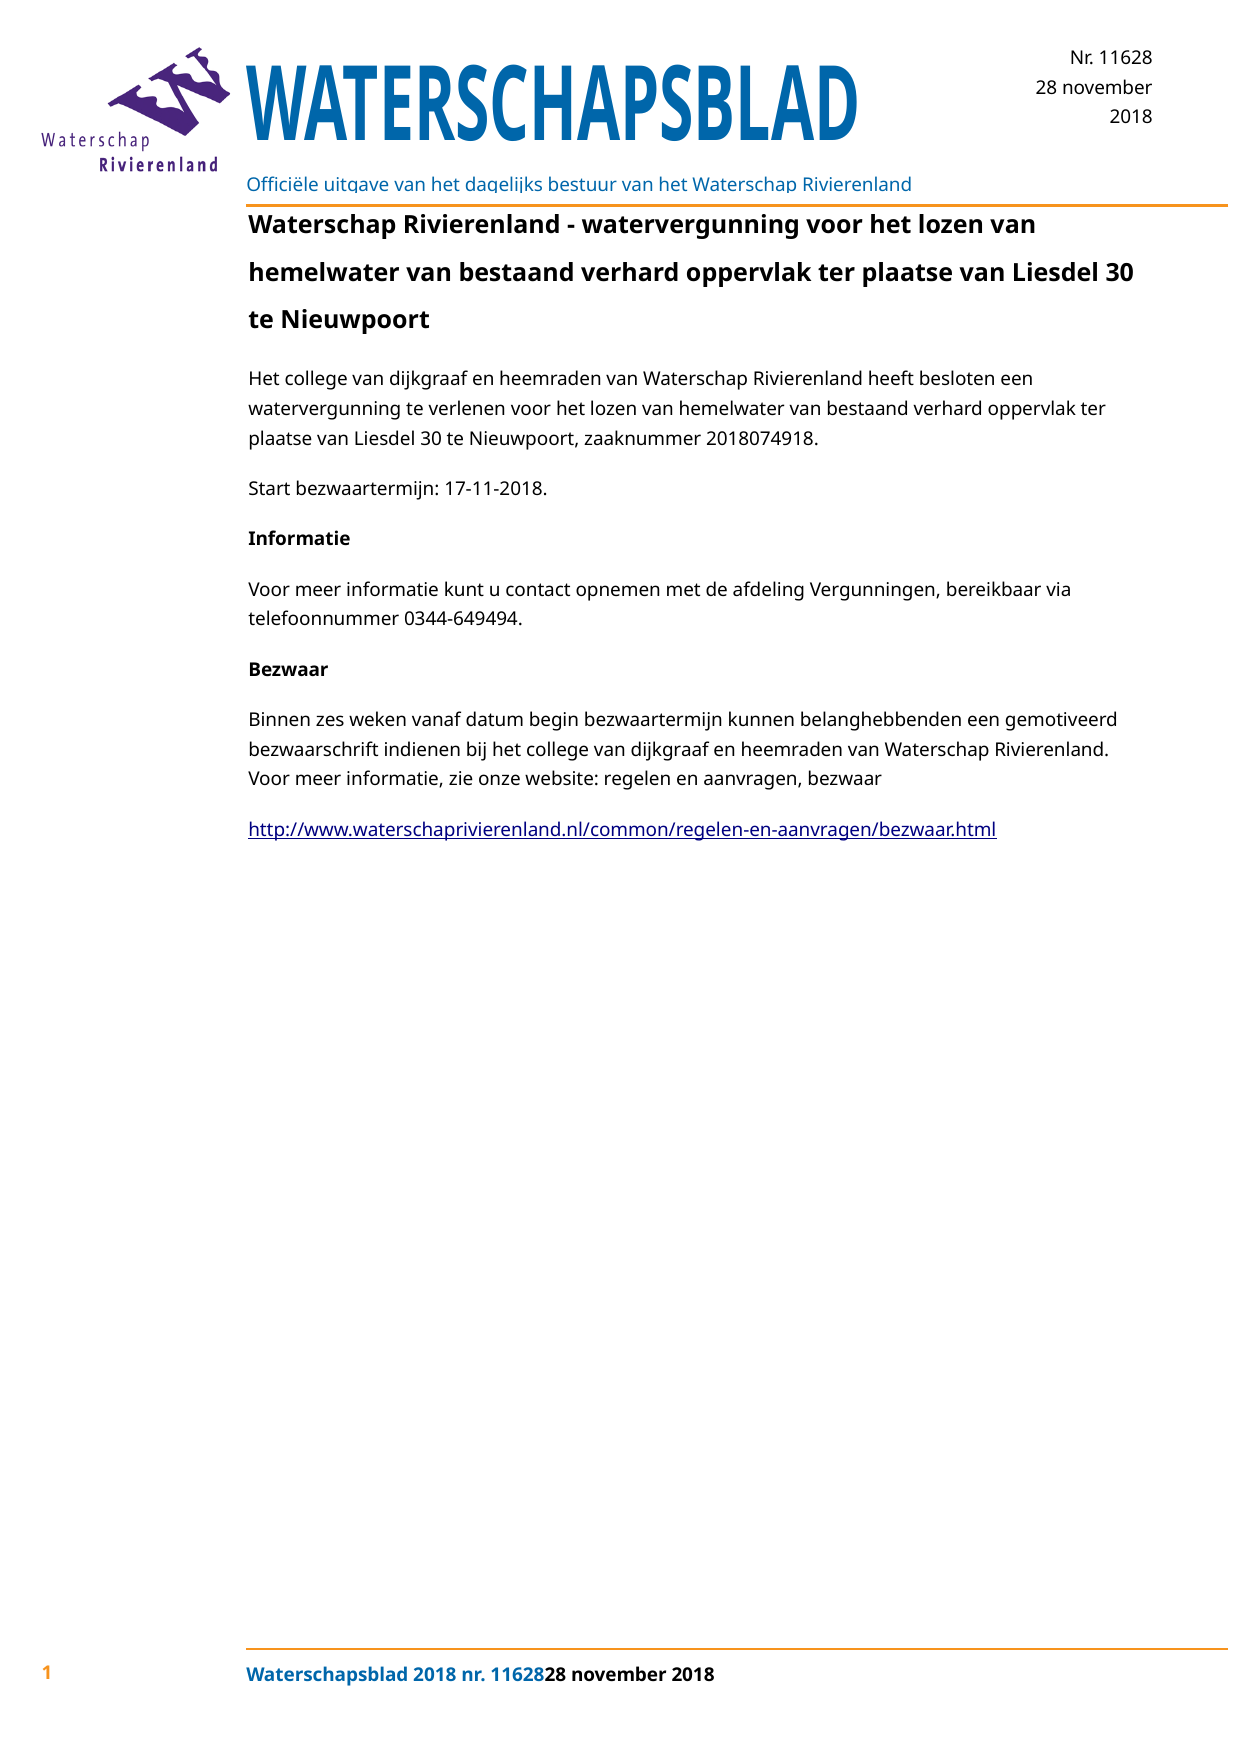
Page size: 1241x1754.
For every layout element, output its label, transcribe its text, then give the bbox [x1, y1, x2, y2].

text http://www.waterschaprivierenland.nl/common/regelen-en-aanvragen/bezwaar.html [248, 816, 1152, 842]
text Bezwaar [248, 656, 1152, 682]
text Het college van dijkgraaf en heemraden van Waterschap Rivierenland heeft besloten een watervergunning te verlenen voor het lozen van hemelwater van bestaand verhard oppervlak ter plaatse van Liesdel 30 te Nieuwpoort, zaaknummer 2018074918. [248, 366, 1152, 450]
text Start bezwaartermijn: 17-11-2018. [248, 475, 1152, 501]
text Binnen zes weken vanaf datum begin bezwaartermijn kunnen belanghebbenden een gemotiveerd bezwaarschrift indienen bij het college van dijkgraaf en heemraden van Waterschap Rivierenland. Voor meer informatie, zie onze website: regelen en aanvragen, bezwaar [248, 706, 1152, 791]
text Waterschap Rivierenland - watervergunning voor het lozen van hemelwater van bestaand verhard oppervlak ter plaatse van Liesdel 30 te Nieuwpoort [248, 207, 1152, 336]
text Informatie [248, 526, 1152, 551]
text Voor meer informatie kunt u contact opnemen met de afdeling Vergunningen, bereikbaar via telefoonnummer 0344-649494. [248, 576, 1152, 631]
picture [41, 47, 231, 172]
